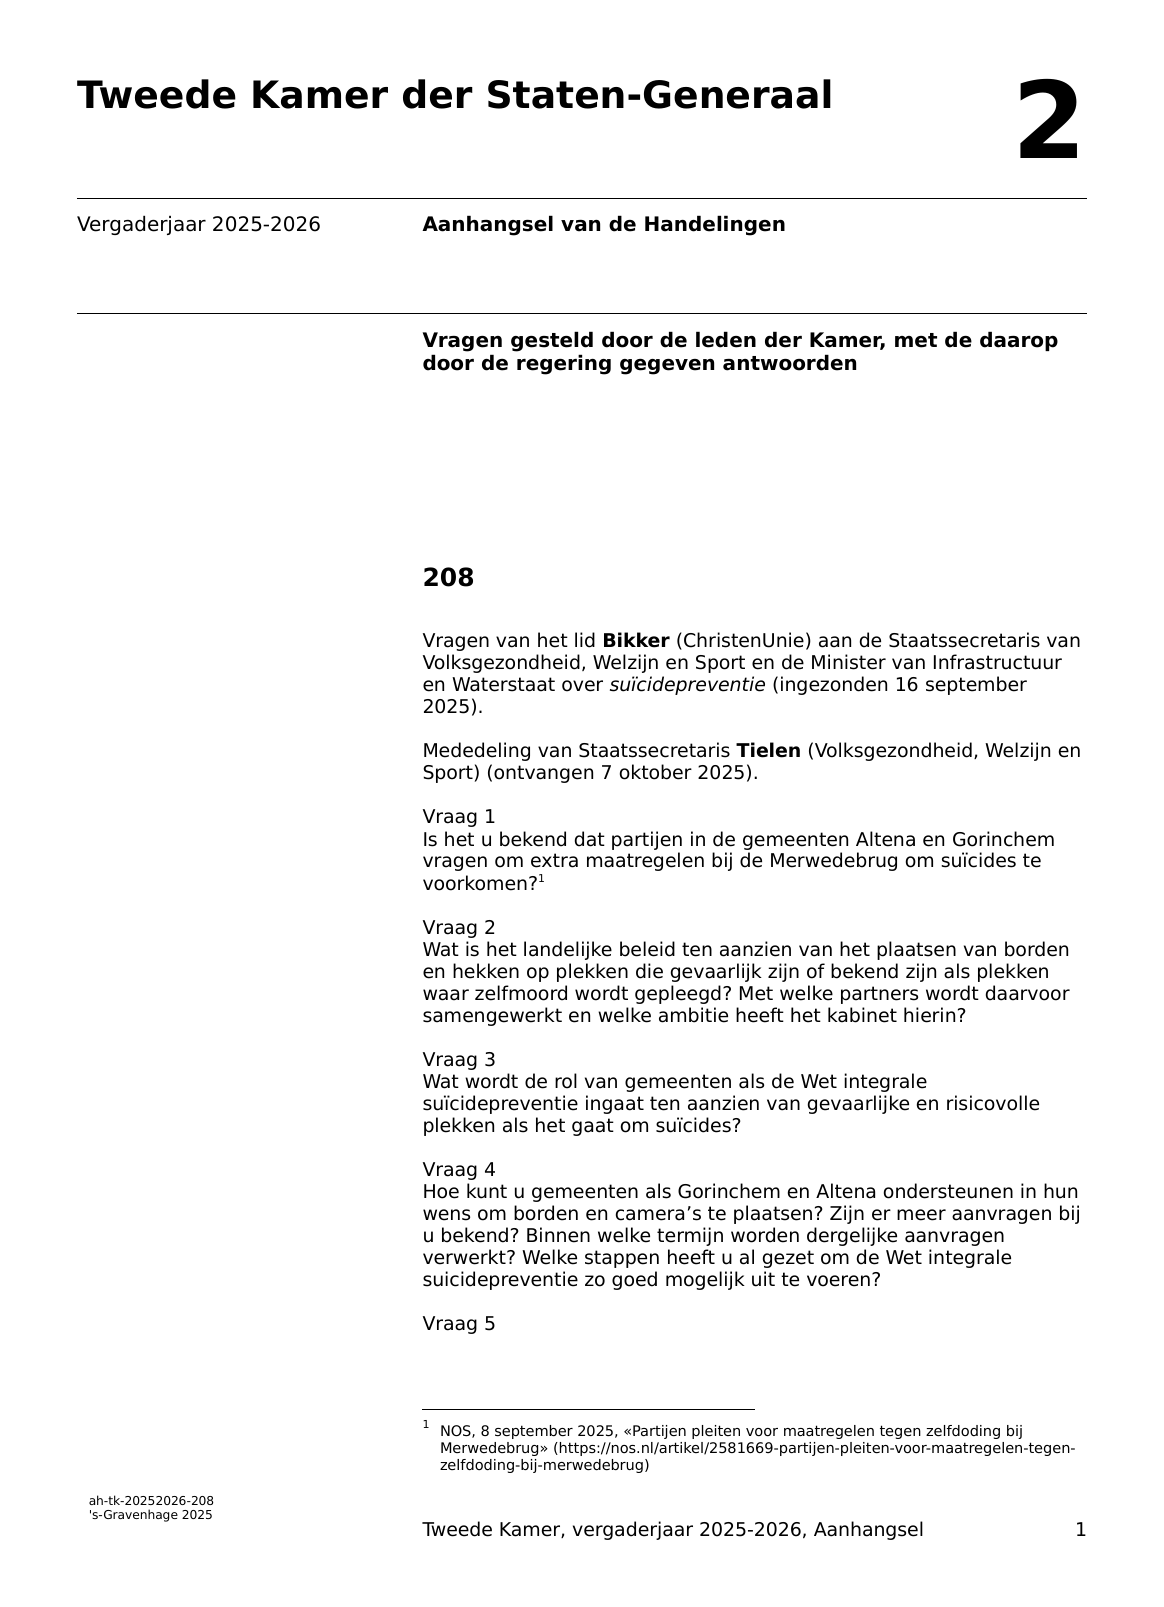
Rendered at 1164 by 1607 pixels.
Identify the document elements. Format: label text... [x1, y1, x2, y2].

table_cell [77, 314, 422, 375]
text Vraag 1 [422, 806, 1087, 828]
text Wat wordt de rol van gemeenten als de Wet integrale suïcidepreventie ingaat ten aanzien van gevaarlijke en risicovolle plekken als het gaat om suïcides? [422, 1071, 1087, 1137]
text Hoe kunt u gemeenten als Gorinchem en Altena ondersteunen in hun wens om borden en camera’s te plaatsen? Zijn er meer aanvragen bij u bekend? Binnen welke termijn worden dergelijke aanvragen verwerkt? Welke stappen heeft u al gezet om de Wet integrale suicidepreventie zo goed mogelijk uit te voeren? [422, 1181, 1087, 1291]
table_header Tweede Kamer der Staten-Generaal [77, 59, 886, 198]
text Vraag 2 [422, 917, 1087, 938]
text ah-tk-20252026-208 [88, 1494, 323, 1508]
text Vragen van het lid Bikker (ChristenUnie) aan de Staatssecretaris van Volksgezondheid, Welzijn en Sport en de Minister van Infrastructuur en Waterstaat over suïcidepreventie (ingezonden 16 september 2025). [422, 630, 1087, 718]
text NOS, 8 september 2025, «Partijen pleiten voor maatregelen tegen zelfdoding bij Merwedebrug» (https://nos.nl/artikel/2581669-partijen-pleiten-voor-maatregelen-tegen-zelfdoding-bij-merwedebrug) [422, 1418, 1087, 1474]
text Mededeling van Staatssecretaris Tielen (Volksgezondheid, Welzijn en Sport) (ontvangen 7 oktober 2025). [422, 740, 1087, 784]
text 208 [422, 563, 1087, 592]
table_cell Vragen gesteld door de leden der Kamer, met de daarop door de regering gegeven antwoorden [422, 314, 1087, 375]
table_cell Aanhangsel van de Handelingen [422, 199, 1087, 313]
table_cell Vergaderjaar 2025-2026 [77, 199, 422, 313]
text Vraag 3 [422, 1049, 1087, 1071]
text Vraag 4 [422, 1159, 1087, 1181]
text Wat is het landelijke beleid ten aanzien van het plaatsen van borden en hekken op plekken die gevaarlijk zijn of bekend zijn als plekken waar zelfmoord wordt gepleegd? Met welke partners wordt daarvoor samengewerkt en welke ambitie heeft het kabinet hierin? [422, 938, 1087, 1026]
text Is het u bekend dat partijen in de gemeenten Altena en Gorinchem vragen om extra maatregelen bij de Merwedebrug om suïcides te voorkomen? [422, 828, 1087, 894]
text 's-Gravenhage 2025 [88, 1508, 323, 1522]
text Vraag 5 [422, 1313, 1087, 1335]
table_header 2 [886, 59, 1087, 198]
